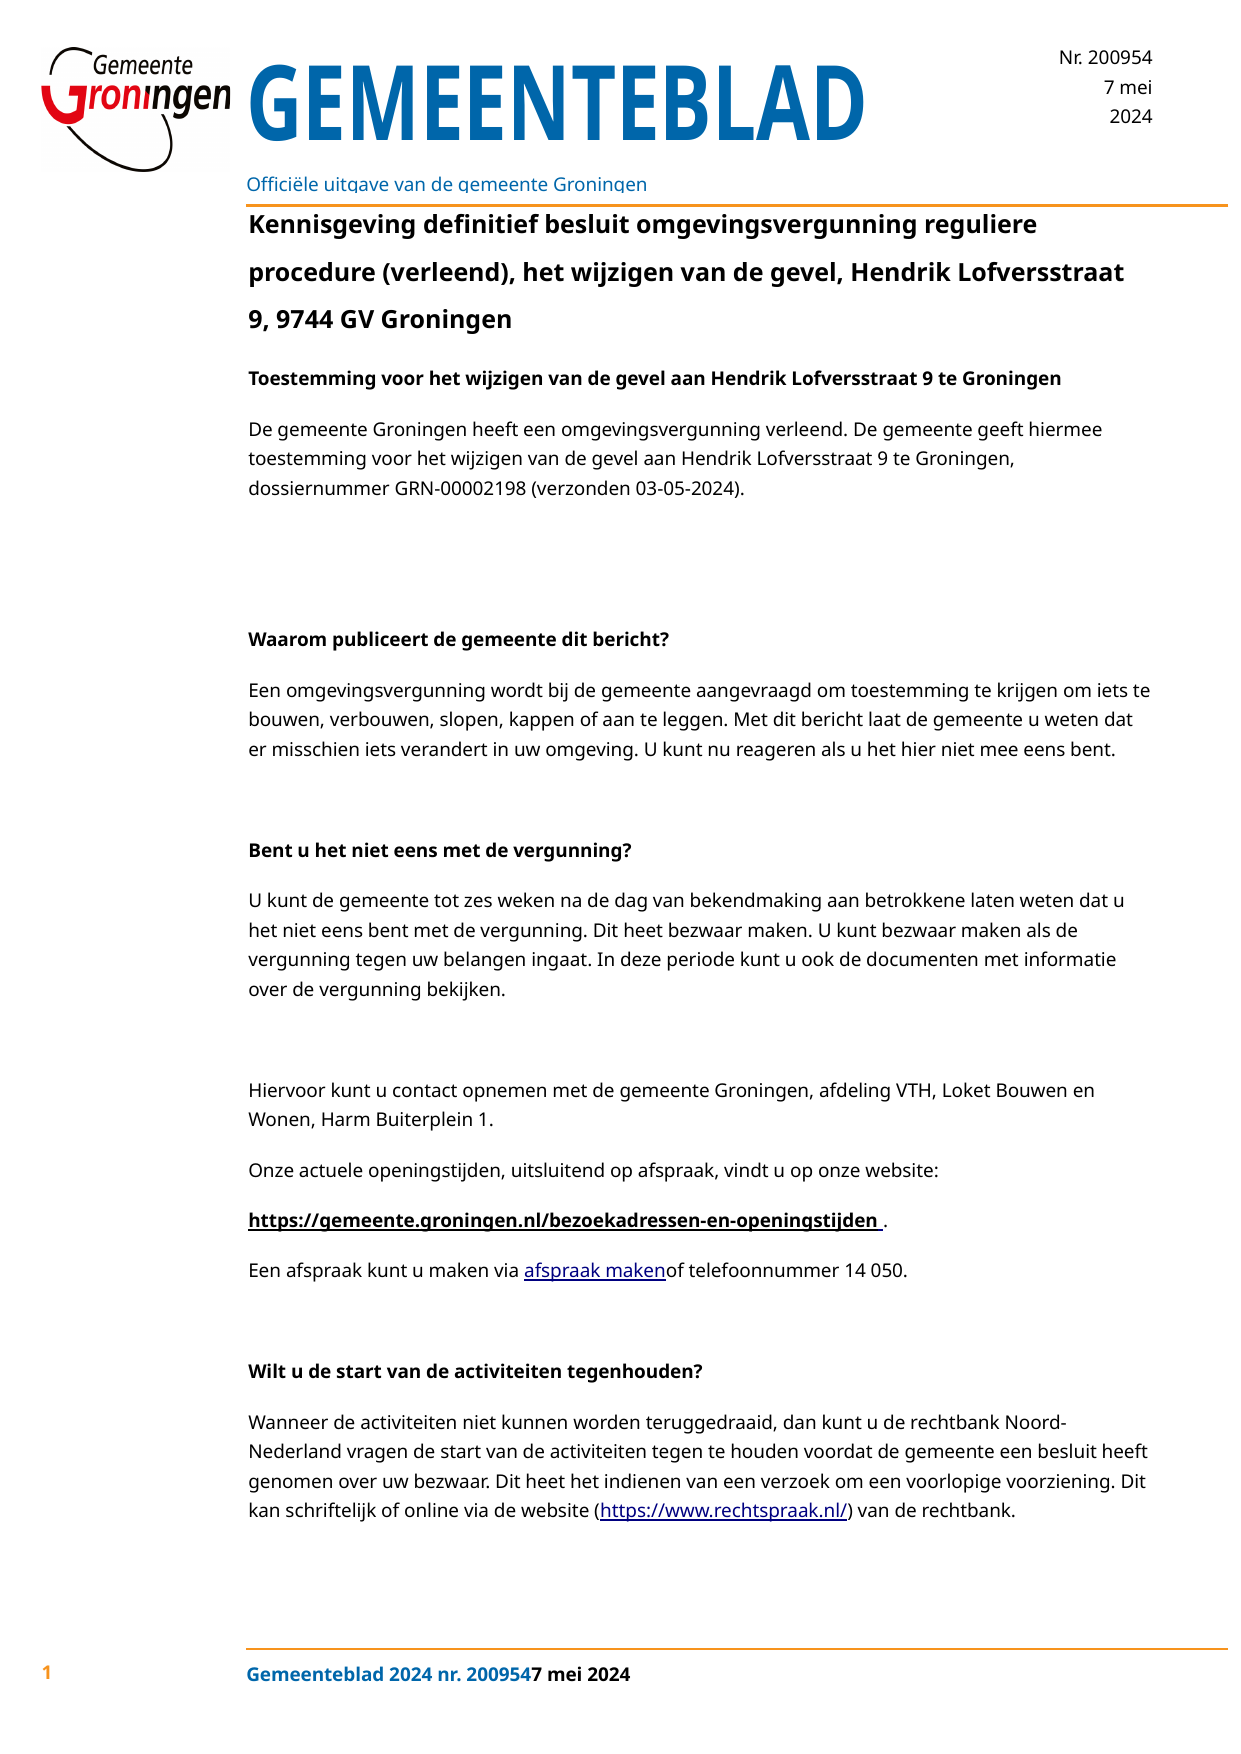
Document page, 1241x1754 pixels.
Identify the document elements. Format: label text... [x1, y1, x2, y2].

text Hiervoor kunt u contact opnemen met de gemeente Groningen, afdeling VTH, Loket Bouwen en Wonen, Harm Buiterplein 1. [248, 1077, 1152, 1132]
text Bent u het niet eens met de vergunning? [248, 837, 1152, 862]
text https://gemeente.groningen.nl/bezoekadressen-en-openingstijden . [248, 1207, 1152, 1233]
text Toestemming voor het wijzigen van de gevel aan Hendrik Lofversstraat 9 te Groningen [248, 366, 1152, 391]
picture [41, 47, 231, 172]
text Wilt u de start van de activiteiten tegenhouden? [248, 1358, 1152, 1384]
text Wanneer de activiteiten niet kunnen worden teruggedraaid, dan kunt u de rechtbank Noord-Nederland vragen de start van de activiteiten tegen te houden voordat de gemeente een besluit heeft genomen over uw bezwaar. Dit heet het indienen van een verzoek om een voorlopige voorziening. Dit kan schriftelijk of online via de website (https://www.rechtspraak.nl/) van de rechtbank. [248, 1409, 1152, 1523]
text Een afspraak kunt u maken via afspraak makenof telefoonnummer 14 050. [248, 1258, 1152, 1283]
text U kunt de gemeente tot zes weken na de dag van bekendmaking aan betrokkene laten weten dat u het niet eens bent met de vergunning. Dit heet bezwaar maken. U kunt bezwaar maken als de vergunning tegen uw belangen ingaat. In deze periode kunt u ook de documenten met informatie over de vergunning bekijken. [248, 887, 1152, 1002]
text Onze actuele openingstijden, uitsluitend op afspraak, vindt u op onze website: [248, 1157, 1152, 1182]
text Waarom publiceert de gemeente dit bericht? [248, 626, 1152, 652]
text Kennisgeving definitief besluit omgevingsvergunning reguliere procedure (verleend), het wijzigen van de gevel, Hendrik Lofversstraat 9, 9744 GV Groningen [248, 207, 1152, 336]
text Een omgevingsvergunning wordt bij de gemeente aangevraagd om toestemming te krijgen om iets te bouwen, verbouwen, slopen, kappen of aan te leggen. Met dit bericht laat de gemeente u weten dat er misschien iets verandert in uw omgeving. U kunt nu reageren als u het hier niet mee eens bent. [248, 677, 1152, 762]
text De gemeente Groningen heeft een omgevingsvergunning verleend. De gemeente geeft hiermee toestemming voor het wijzigen van de gevel aan Hendrik Lofversstraat 9 te Groningen, dossiernummer GRN-00002198 (verzonden 03-05-2024). [248, 416, 1152, 501]
